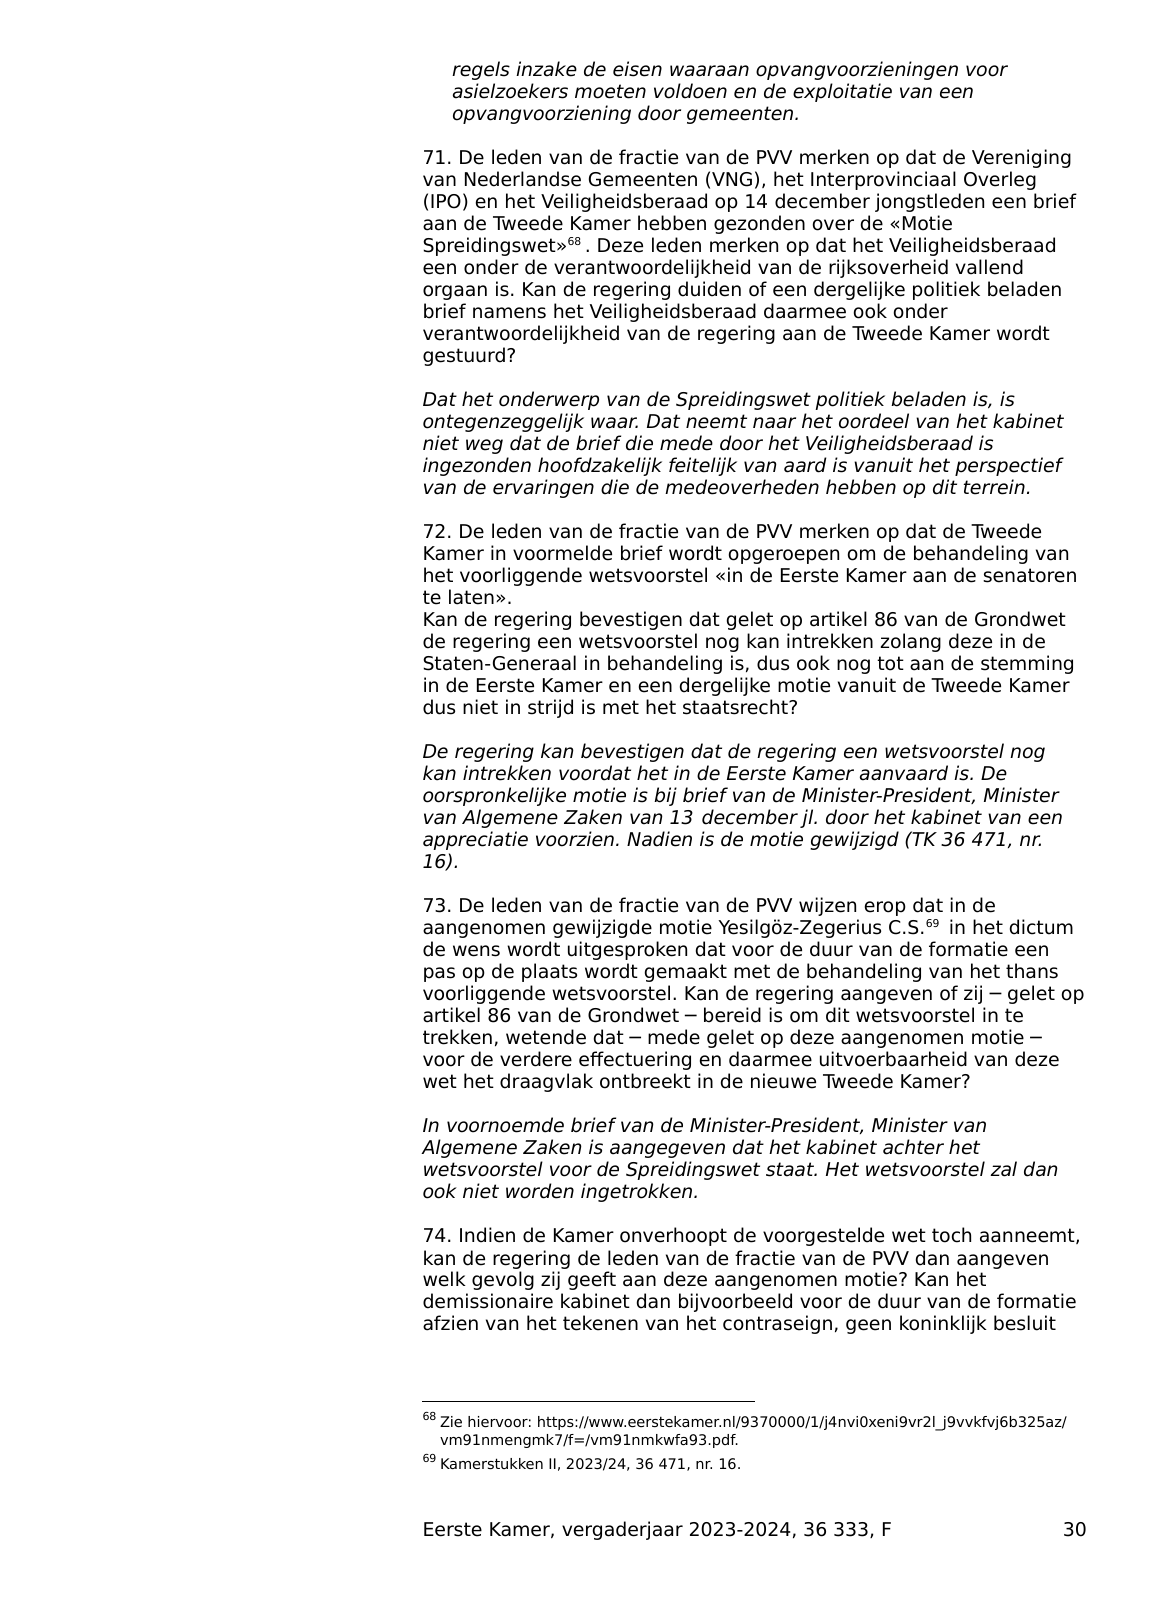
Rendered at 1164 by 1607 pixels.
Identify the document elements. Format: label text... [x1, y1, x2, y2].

text 71. De leden van de fractie van de PVV merken op dat de Vereniging van Nederlandse Gemeenten (VNG), het Interprovinciaal Overleg (IPO) en het Veiligheidsberaad op 14 december jongstleden een brief aan de Tweede Kamer hebben gezonden over de «Motie Spreidingswet». Deze leden merken op dat het Veiligheidsberaad een onder de verantwoordelijkheid van de rijksoverheid vallend orgaan is. Kan de regering duiden of een dergelijke politiek beladen brief namens het Veiligheidsberaad daarmee ook onder verantwoordelijkheid van de regering aan de Tweede Kamer wordt gestuurd? [422, 147, 1087, 367]
text Dat het onderwerp van de Spreidingswet politiek beladen is, is ontegenzeggelijk waar. Dat neemt naar het oordeel van het kabinet niet weg dat de brief die mede door het Veiligheidsberaad is ingezonden hoofdzakelijk feitelijk van aard is vanuit het perspectief van de ervaringen die de medeoverheden hebben op dit terrein. [422, 389, 1087, 499]
text Kamerstukken II, 2023/24, 36 471, nr. 16. [422, 1452, 1087, 1474]
text In voornoemde brief van de Minister-President, Minister van Algemene Zaken is aangegeven dat het kabinet achter het wetsvoorstel voor de Spreidingswet staat. Het wetsvoorstel zal dan ook niet worden ingetrokken. [422, 1115, 1087, 1203]
text 74. Indien de Kamer onverhoopt de voorgestelde wet toch aanneemt, kan de regering de leden van de fractie van de PVV dan aangeven welk gevolg zij geeft aan deze aangenomen motie? Kan het demissionaire kabinet dan bijvoorbeeld voor de duur van de formatie afzien van het tekenen van het contraseign, geen koninklijk besluit [422, 1225, 1087, 1335]
text regels inzake de eisen waaraan opvangvoorzieningen voor asielzoekers moeten voldoen en de exploitatie van een opvangvoorziening door gemeenten. [422, 59, 1087, 125]
text 72. De leden van de fractie van de PVV merken op dat de Tweede Kamer in voormelde brief wordt opgeroepen om de behandeling van het voorliggende wetsvoorstel «in de Eerste Kamer aan de senatoren te laten». [422, 521, 1087, 609]
text Zie hiervoor: https://www.eerstekamer.nl/9370000/1/j4nvi0xeni9vr2l_j9vvkfvj6b325az/vm91nmengmk7/f=/vm91nmkwfa93.pdf. [422, 1410, 1087, 1449]
text Kan de regering bevestigen dat gelet op artikel 86 van de Grondwet de regering een wetsvoorstel nog kan intrekken zolang deze in de Staten-Generaal in behandeling is, dus ook nog tot aan de stemming in de Eerste Kamer en een dergelijke motie vanuit de Tweede Kamer dus niet in strijd is met het staatsrecht? [422, 609, 1087, 719]
text De regering kan bevestigen dat de regering een wetsvoorstel nog kan intrekken voordat het in de Eerste Kamer aanvaard is. De oorspronkelijke motie is bij brief van de Minister-President, Minister van Algemene Zaken van 13 december jl. door het kabinet van een appreciatie voorzien. Nadien is de motie gewijzigd (TK 36 471, nr. 16). [422, 741, 1087, 873]
text 73. De leden van de fractie van de PVV wijzen erop dat in de aangenomen gewijzigde motie Yesilgöz-Zegerius C.S. in het dictum de wens wordt uitgesproken dat voor de duur van de formatie een pas op de plaats wordt gemaakt met de behandeling van het thans voorliggende wetsvoorstel. Kan de regering aangeven of zij ─ gelet op artikel 86 van de Grondwet ─ bereid is om dit wetsvoorstel in te trekken, wetende dat ─ mede gelet op deze aangenomen motie ─ voor de verdere effectuering en daarmee uitvoerbaarheid van deze wet het draagvlak ontbreekt in de nieuwe Tweede Kamer? [422, 895, 1087, 1093]
